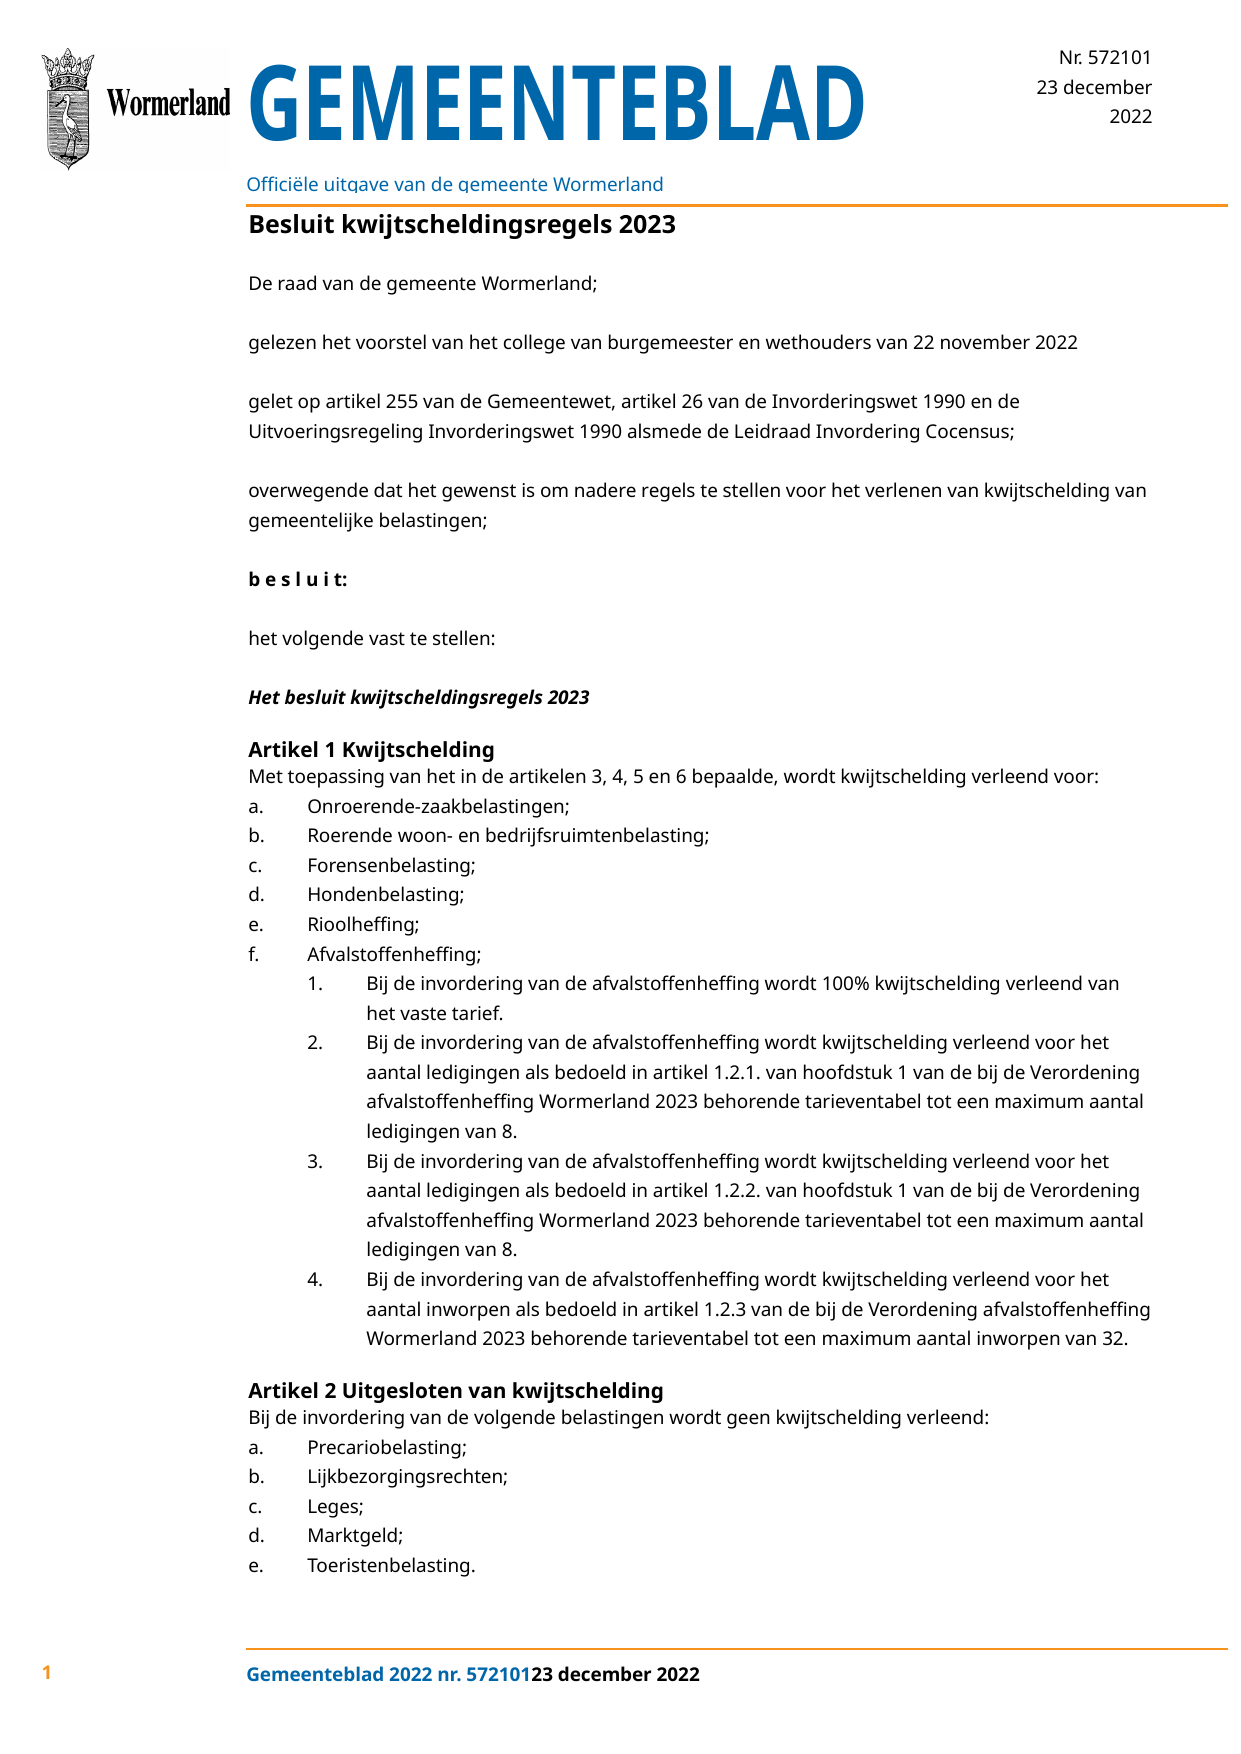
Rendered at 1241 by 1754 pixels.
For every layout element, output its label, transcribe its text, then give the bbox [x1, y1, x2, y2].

text Artikel 2 Uitgesloten van kwijtschelding [248, 1376, 1152, 1404]
text Bij de invordering van de volgende belastingen wordt geen kwijtschelding verleend: [248, 1404, 1152, 1430]
text gelezen het voorstel van het college van burgemeester en wethouders van 22 november 2022 [248, 329, 1152, 355]
list Forensenbelasting; [248, 852, 1152, 878]
text gelet op artikel 255 van de Gemeentewet, artikel 26 van de Invorderingswet 1990 en de Uitvoeringsregeling Invorderingswet 1990 alsmede de Leidraad Invordering Cocensus; [248, 389, 1152, 444]
list Leges; [248, 1493, 1152, 1519]
text De raad van de gemeente Wormerland; [248, 270, 1152, 296]
list Bij de invordering van de afvalstoffenheffing wordt 100% kwijtschelding verleend van het vaste tarief. [307, 970, 1152, 1026]
list Onroerende-zaakbelastingen; [248, 793, 1152, 819]
list Marktgeld; [248, 1523, 1152, 1548]
list Toeristenbelasting. [248, 1552, 1152, 1578]
list Precariobelasting; [248, 1434, 1152, 1459]
list Afvalstoffenheffing; [248, 941, 1152, 967]
list Bij de invordering van de afvalstoffenheffing wordt kwijtschelding verleend voor het aantal inworpen als bedoeld in artikel 1.2.3 van de bij de Verordening afvalstoffenheffing Wormerland 2023 behorende tarieventabel tot een maximum aantal inworpen van 32. [307, 1266, 1152, 1351]
list Rioolheffing; [248, 911, 1152, 937]
text Met toepassing van het in de artikelen 3, 4, 5 en 6 bepaalde, wordt kwijtschelding verleend voor: [248, 763, 1152, 789]
text Artikel 1 Kwijtschelding [248, 735, 1152, 763]
list Lijkbezorgingsrechten; [248, 1463, 1152, 1489]
picture [41, 47, 231, 172]
text Besluit kwijtscheldingsregels 2023 [248, 207, 1152, 241]
text Het besluit kwijtscheldingsregels 2023 [248, 684, 1152, 710]
text overwegende dat het gewenst is om nadere regels te stellen voor het verlenen van kwijtschelding van gemeentelijke belastingen; [248, 477, 1152, 533]
list Bij de invordering van de afvalstoffenheffing wordt kwijtschelding verleend voor het aantal ledigingen als bedoeld in artikel 1.2.1. van hoofdstuk 1 van de bij de Verordening afvalstoffenheffing Wormerland 2023 behorende tarieventabel tot een maximum aantal ledigingen van 8. [307, 1029, 1152, 1144]
list Bij de invordering van de afvalstoffenheffing wordt kwijtschelding verleend voor het aantal ledigingen als bedoeld in artikel 1.2.2. van hoofdstuk 1 van de bij de Verordening afvalstoffenheffing Wormerland 2023 behorende tarieventabel tot een maximum aantal ledigingen van 8. [307, 1148, 1152, 1262]
text het volgende vast te stellen: [248, 625, 1152, 651]
list Roerende woon- en bedrijfsruimtenbelasting; [248, 822, 1152, 848]
text b e s l u i t: [248, 566, 1152, 592]
list Hondenbelasting; [248, 882, 1152, 907]
